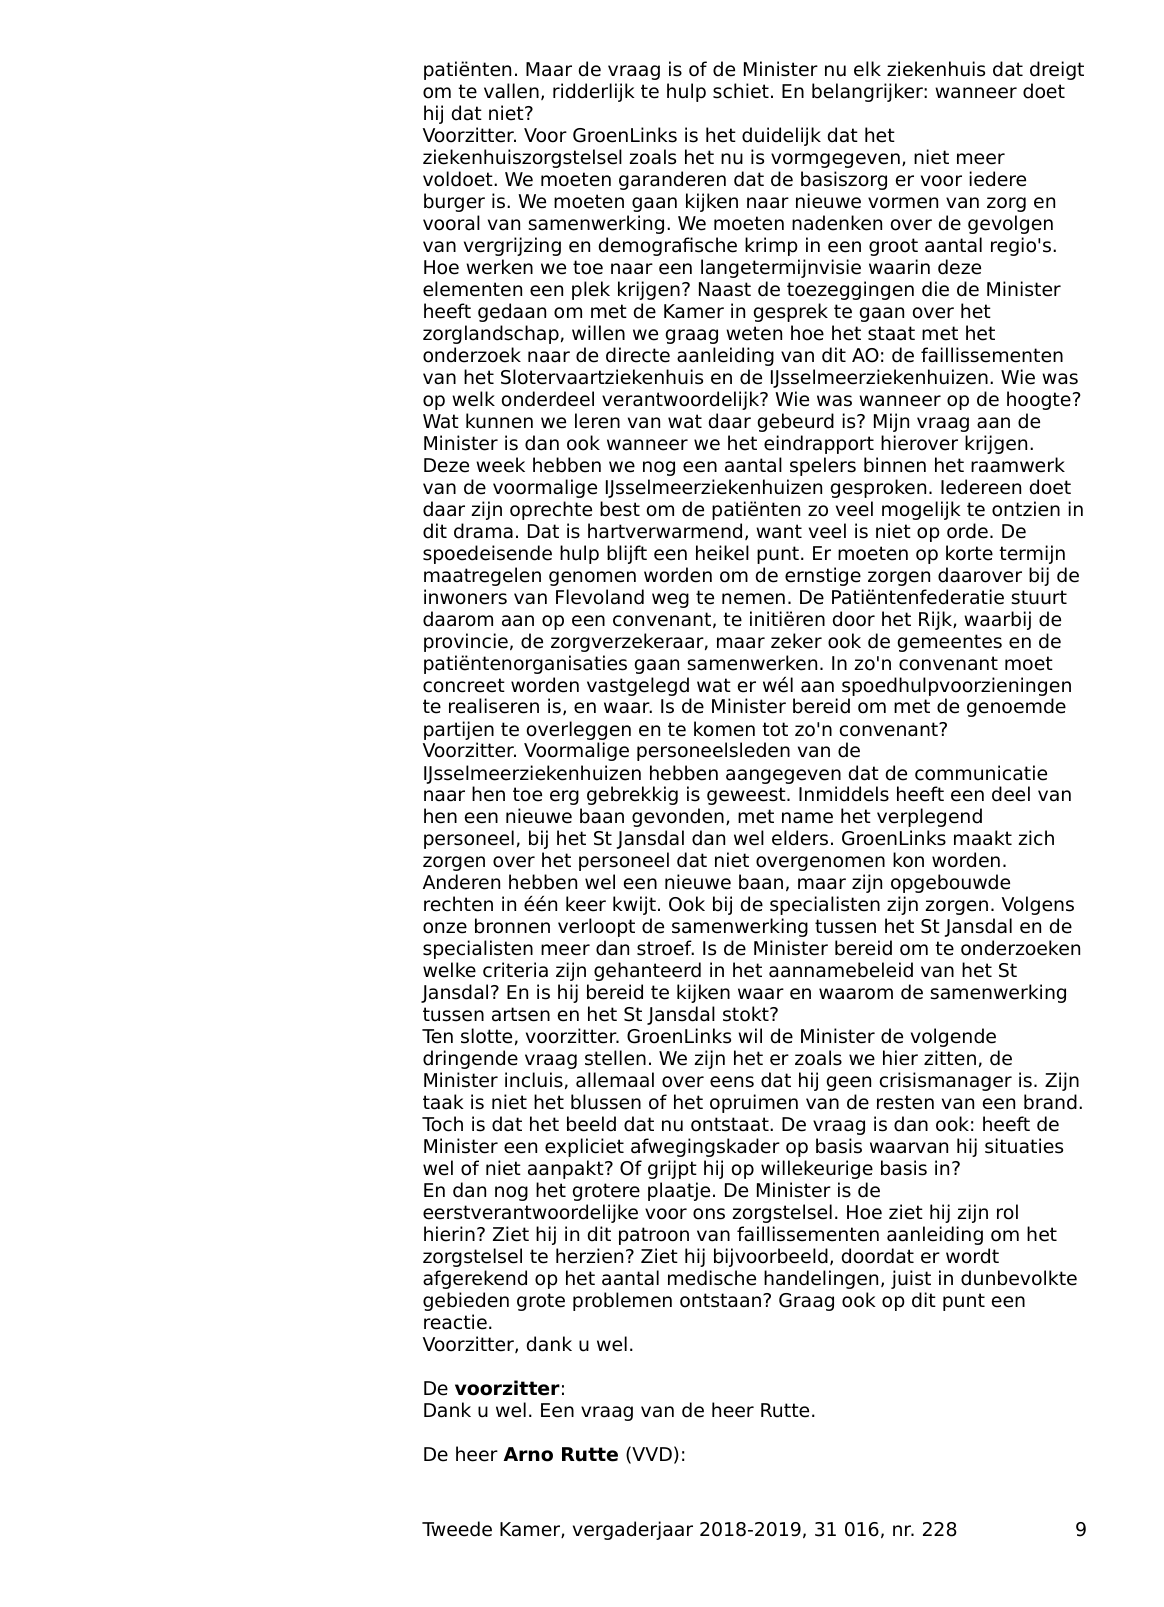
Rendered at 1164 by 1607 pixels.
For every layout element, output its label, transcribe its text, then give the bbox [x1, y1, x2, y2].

text De voorzitter: [422, 1378, 1087, 1400]
text patiënten. Maar de vraag is of de Minister nu elk ziekenhuis dat dreigt om te vallen, ridderlijk te hulp schiet. En belangrijker: wanneer doet hij dat niet? [422, 59, 1087, 125]
text Voorzitter. Voormalige personeelsleden van de IJsselmeerziekenhuizen hebben aangegeven dat de communicatie naar hen toe erg gebrekkig is geweest. Inmiddels heeft een deel van hen een nieuwe baan gevonden, met name het verplegend personeel, bij het St Jansdal dan wel elders. GroenLinks maakt zich zorgen over het personeel dat niet overgenomen kon worden. Anderen hebben wel een nieuwe baan, maar zijn opgebouwde rechten in één keer kwijt. Ook bij de specialisten zijn zorgen. Volgens onze bronnen verloopt de samenwerking tussen het St Jansdal en de specialisten meer dan stroef. Is de Minister bereid om te onderzoeken welke criteria zijn gehanteerd in het aannamebeleid van het St Jansdal? En is hij bereid te kijken waar en waarom de samenwerking tussen artsen en het St Jansdal stokt? [422, 740, 1087, 1026]
text Deze week hebben we nog een aantal spelers binnen het raamwerk van de voormalige IJsselmeerziekenhuizen gesproken. Iedereen doet daar zijn oprechte best om de patiënten zo veel mogelijk te ontzien in dit drama. Dat is hartverwarmend, want veel is niet op orde. De spoedeisende hulp blijft een heikel punt. Er moeten op korte termijn maatregelen genomen worden om de ernstige zorgen daarover bij de inwoners van Flevoland weg te nemen. De Patiëntenfederatie stuurt daarom aan op een convenant, te initiëren door het Rijk, waarbij de provincie, de zorgverzekeraar, maar zeker ook de gemeentes en de patiëntenorganisaties gaan samenwerken. In zo'n convenant moet concreet worden vastgelegd wat er wél aan spoedhulpvoorzieningen te realiseren is, en waar. Is de Minister bereid om met de genoemde partijen te overleggen en te komen tot zo'n convenant? [422, 455, 1087, 740]
text De heer Arno Rutte (VVD): [422, 1444, 1087, 1466]
text Voorzitter. Voor GroenLinks is het duidelijk dat het ziekenhuiszorgstelsel zoals het nu is vormgegeven, niet meer voldoet. We moeten garanderen dat de basiszorg er voor iedere burger is. We moeten gaan kijken naar nieuwe vormen van zorg en vooral van samenwerking. We moeten nadenken over de gevolgen van vergrijzing en demografische krimp in een groot aantal regio's. Hoe werken we toe naar een langetermijnvisie waarin deze elementen een plek krijgen? Naast de toezeggingen die de Minister heeft gedaan om met de Kamer in gesprek te gaan over het zorglandschap, willen we graag weten hoe het staat met het onderzoek naar de directe aanleiding van dit AO: de faillissementen van het Slotervaartziekenhuis en de IJsselmeerziekenhuizen. Wie was op welk onderdeel verantwoordelijk? Wie was wanneer op de hoogte? Wat kunnen we leren van wat daar gebeurd is? Mijn vraag aan de Minister is dan ook wanneer we het eindrapport hierover krijgen. [422, 125, 1087, 455]
text En dan nog het grotere plaatje. De Minister is de eerstverantwoordelijke voor ons zorgstelsel. Hoe ziet hij zijn rol hierin? Ziet hij in dit patroon van faillissementen aanleiding om het zorgstelsel te herzien? Ziet hij bijvoorbeeld, doordat er wordt afgerekend op het aantal medische handelingen, juist in dunbevolkte gebieden grote problemen ontstaan? Graag ook op dit punt een reactie. [422, 1180, 1087, 1334]
text Dank u wel. Een vraag van de heer Rutte. [422, 1400, 1087, 1422]
text Voorzitter, dank u wel. [422, 1334, 1087, 1356]
text Ten slotte, voorzitter. GroenLinks wil de Minister de volgende dringende vraag stellen. We zijn het er zoals we hier zitten, de Minister incluis, allemaal over eens dat hij geen crisismanager is. Zijn taak is niet het blussen of het opruimen van de resten van een brand. Toch is dat het beeld dat nu ontstaat. De vraag is dan ook: heeft de Minister een expliciet afwegingskader op basis waarvan hij situaties wel of niet aanpakt? Of grijpt hij op willekeurige basis in? [422, 1026, 1087, 1180]
